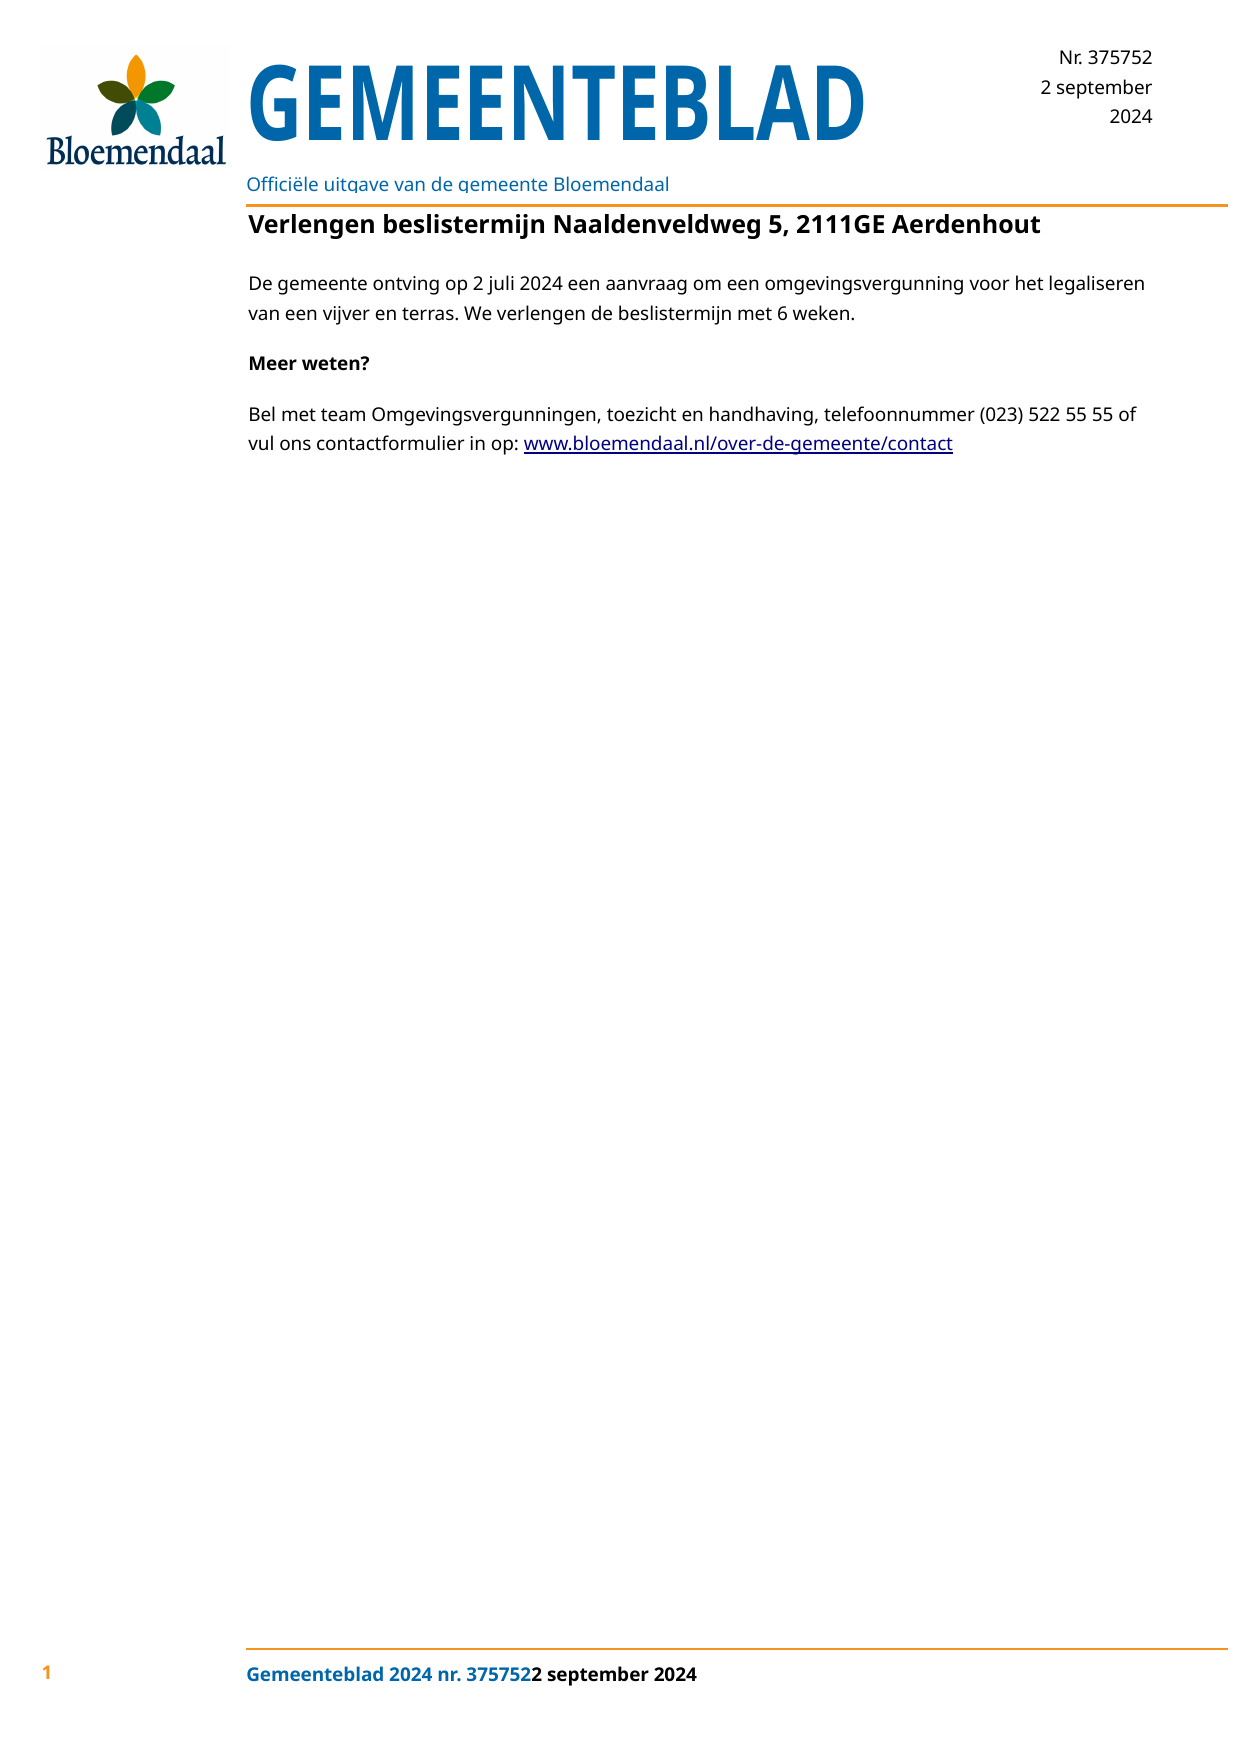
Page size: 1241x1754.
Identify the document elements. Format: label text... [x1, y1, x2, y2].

text De gemeente ontving op 2 juli 2024 een aanvraag om een omgevingsvergunning voor het legaliseren van een vijver en terras. We verlengen de beslistermijn met 6 weken. [248, 270, 1152, 326]
text Verlengen beslistermijn Naaldenveldweg 5, 2111GE Aerdenhout [248, 207, 1152, 241]
picture [41, 47, 231, 172]
text Bel met team Omgevingsvergunningen, toezicht en handhaving, telefoonnummer (023) 522 55 55 of vul ons contactformulier in op: www.bloemendaal.nl/over-de-gemeente/contact [248, 401, 1152, 456]
text Meer weten? [248, 350, 1152, 376]
